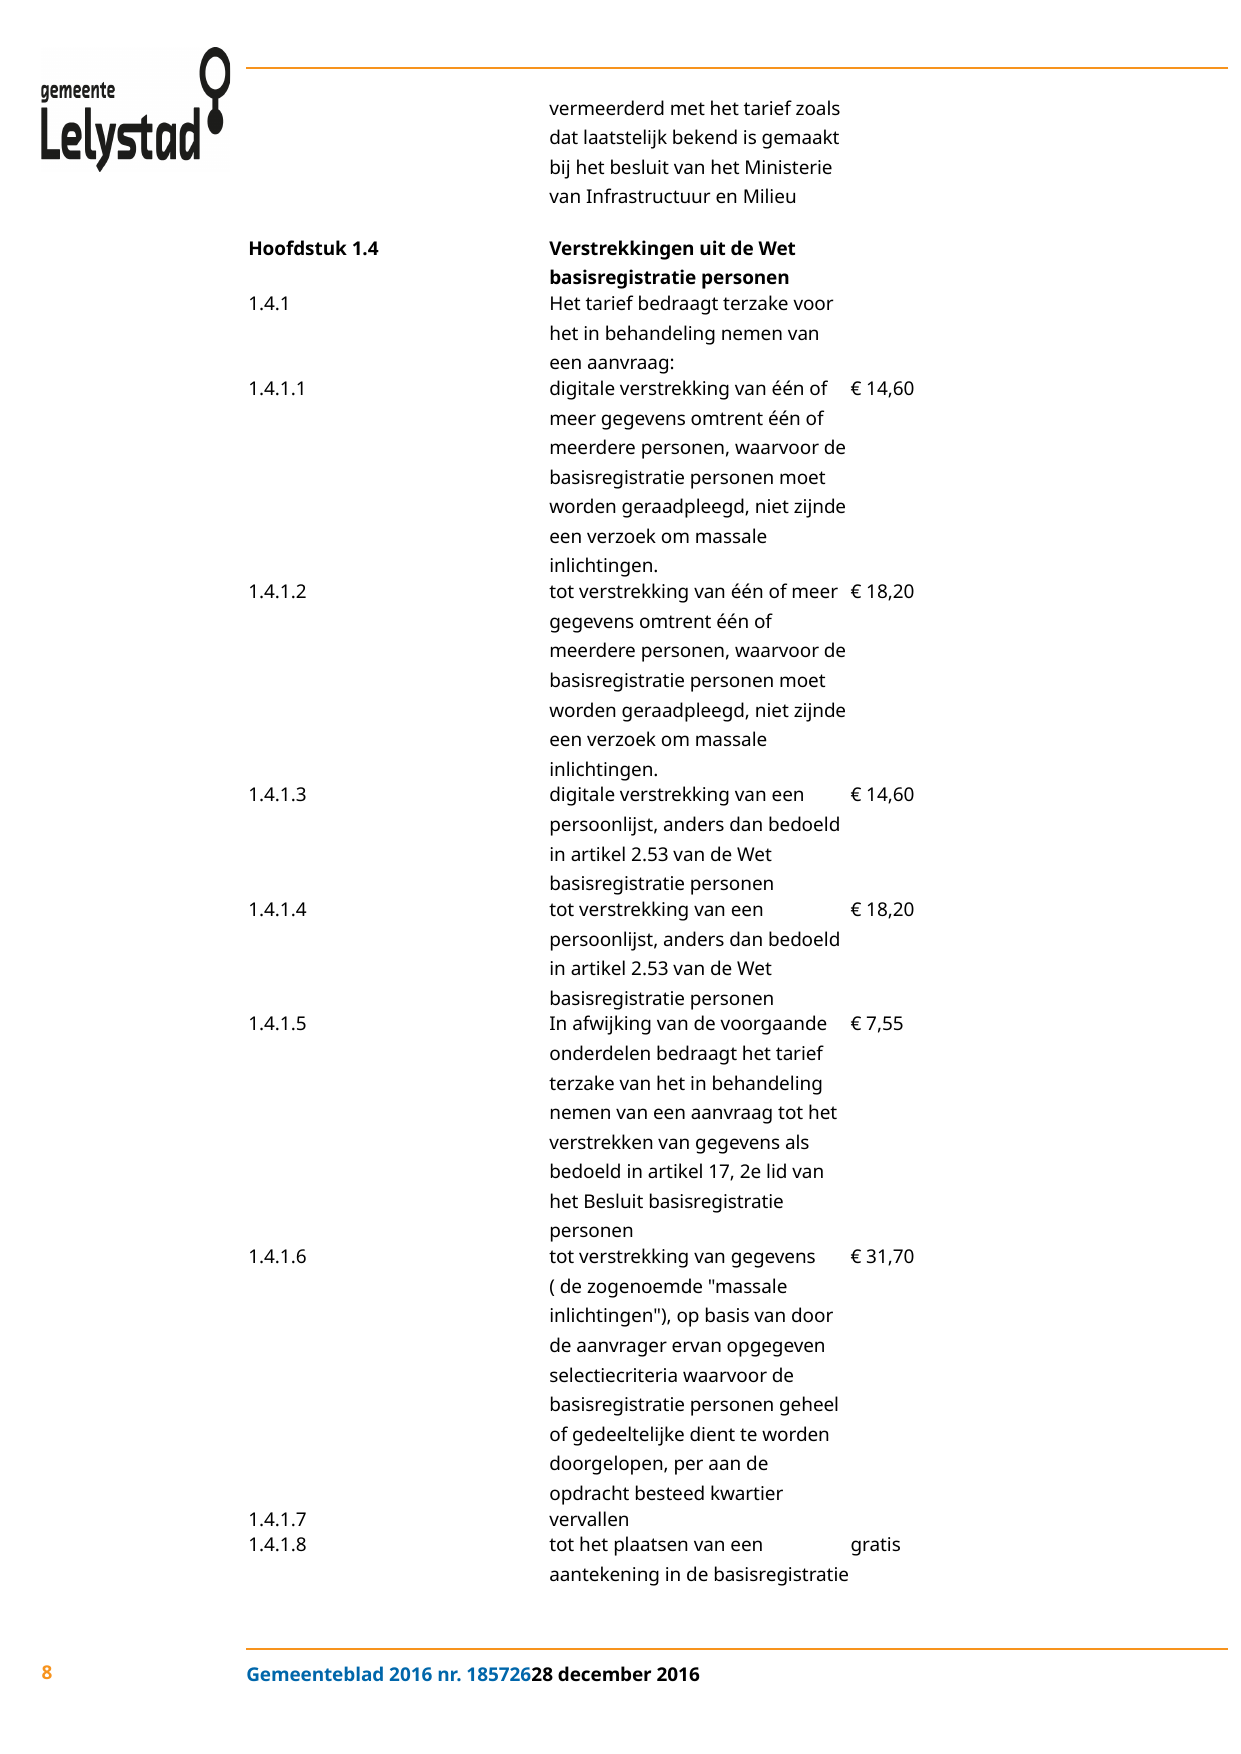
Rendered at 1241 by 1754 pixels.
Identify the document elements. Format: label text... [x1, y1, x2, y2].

table_cell vervallen [549, 1506, 850, 1532]
table_cell 1.4.1.8 [248, 1532, 549, 1587]
picture [41, 47, 231, 172]
table_cell 1.4.1.7 [248, 1506, 549, 1532]
table_cell digitale verstrekking van één of meer gegevens omtrent één of meerdere personen, waarvoor de basisregistratie personen moet worden geraadpleegd, niet zijnde een verzoek om massale inlichtingen. [549, 375, 850, 578]
table_cell gratis [850, 1532, 1152, 1587]
table_cell [248, 95, 549, 209]
table_cell 1.4.1.1 [248, 375, 549, 578]
table_cell tot verstrekking van een persoonlijst, anders dan bedoeld in artikel 2.53 van de Wet basisregistratie personen [549, 896, 850, 1011]
table_cell € 18,20 [850, 579, 1152, 782]
table_cell tot verstrekking van gegevens ( de zogenoemde "massale inlichtingen"), op basis van door de aanvrager ervan opgegeven selectiecriteria waarvoor de basisregistratie personen geheel of gedeeltelijke dient te worden doorgelopen, per aan de opdracht besteed kwartier [549, 1244, 850, 1506]
table_cell € 31,70 [850, 1244, 1152, 1506]
table_cell 1.4.1.3 [248, 782, 549, 896]
table_cell [549, 209, 850, 235]
table_cell € 14,60 [850, 375, 1152, 578]
table_cell 1.4.1.2 [248, 579, 549, 782]
table_cell [248, 209, 549, 235]
table_cell Verstrekkingen uit de Wet basisregistratie personen [549, 235, 850, 290]
table_cell [850, 95, 1152, 209]
table_cell € 7,55 [850, 1011, 1152, 1243]
table_cell [850, 209, 1152, 235]
table_cell digitale verstrekking van een persoonlijst, anders dan bedoeld in artikel 2.53 van de Wet basisregistratie personen [549, 782, 850, 896]
table_cell In afwijking van de voorgaande onderdelen bedraagt het tarief terzake van het in behandeling nemen van een aanvraag tot het verstrekken van gegevens als bedoeld in artikel 17, 2e lid van het Besluit basisregistratie personen [549, 1011, 850, 1243]
table_cell [850, 290, 1152, 375]
table_cell 1.4.1 [248, 290, 549, 375]
table_cell 1.4.1.5 [248, 1011, 549, 1243]
table_cell tot verstrekking van één of meer gegevens omtrent één of meerdere personen, waarvoor de basisregistratie personen moet worden geraadpleegd, niet zijnde een verzoek om massale inlichtingen. [549, 579, 850, 782]
table_cell [850, 235, 1152, 290]
table_cell tot het plaatsen van een aantekening in de basisregistratie [549, 1532, 850, 1587]
table_cell [850, 1506, 1152, 1532]
table_cell € 14,60 [850, 782, 1152, 896]
table_cell Het tarief bedraagt terzake voor het in behandeling nemen van een aanvraag: [549, 290, 850, 375]
table_cell Hoofdstuk 1.4 [248, 235, 549, 290]
table_cell 1.4.1.4 [248, 896, 549, 1011]
table_cell € 18,20 [850, 896, 1152, 1011]
table_cell vermeerderd met het tarief zoals dat laatstelijk bekend is gemaakt bij het besluit van het Ministerie van Infrastructuur en Milieu [549, 95, 850, 209]
table_cell 1.4.1.6 [248, 1244, 549, 1506]
